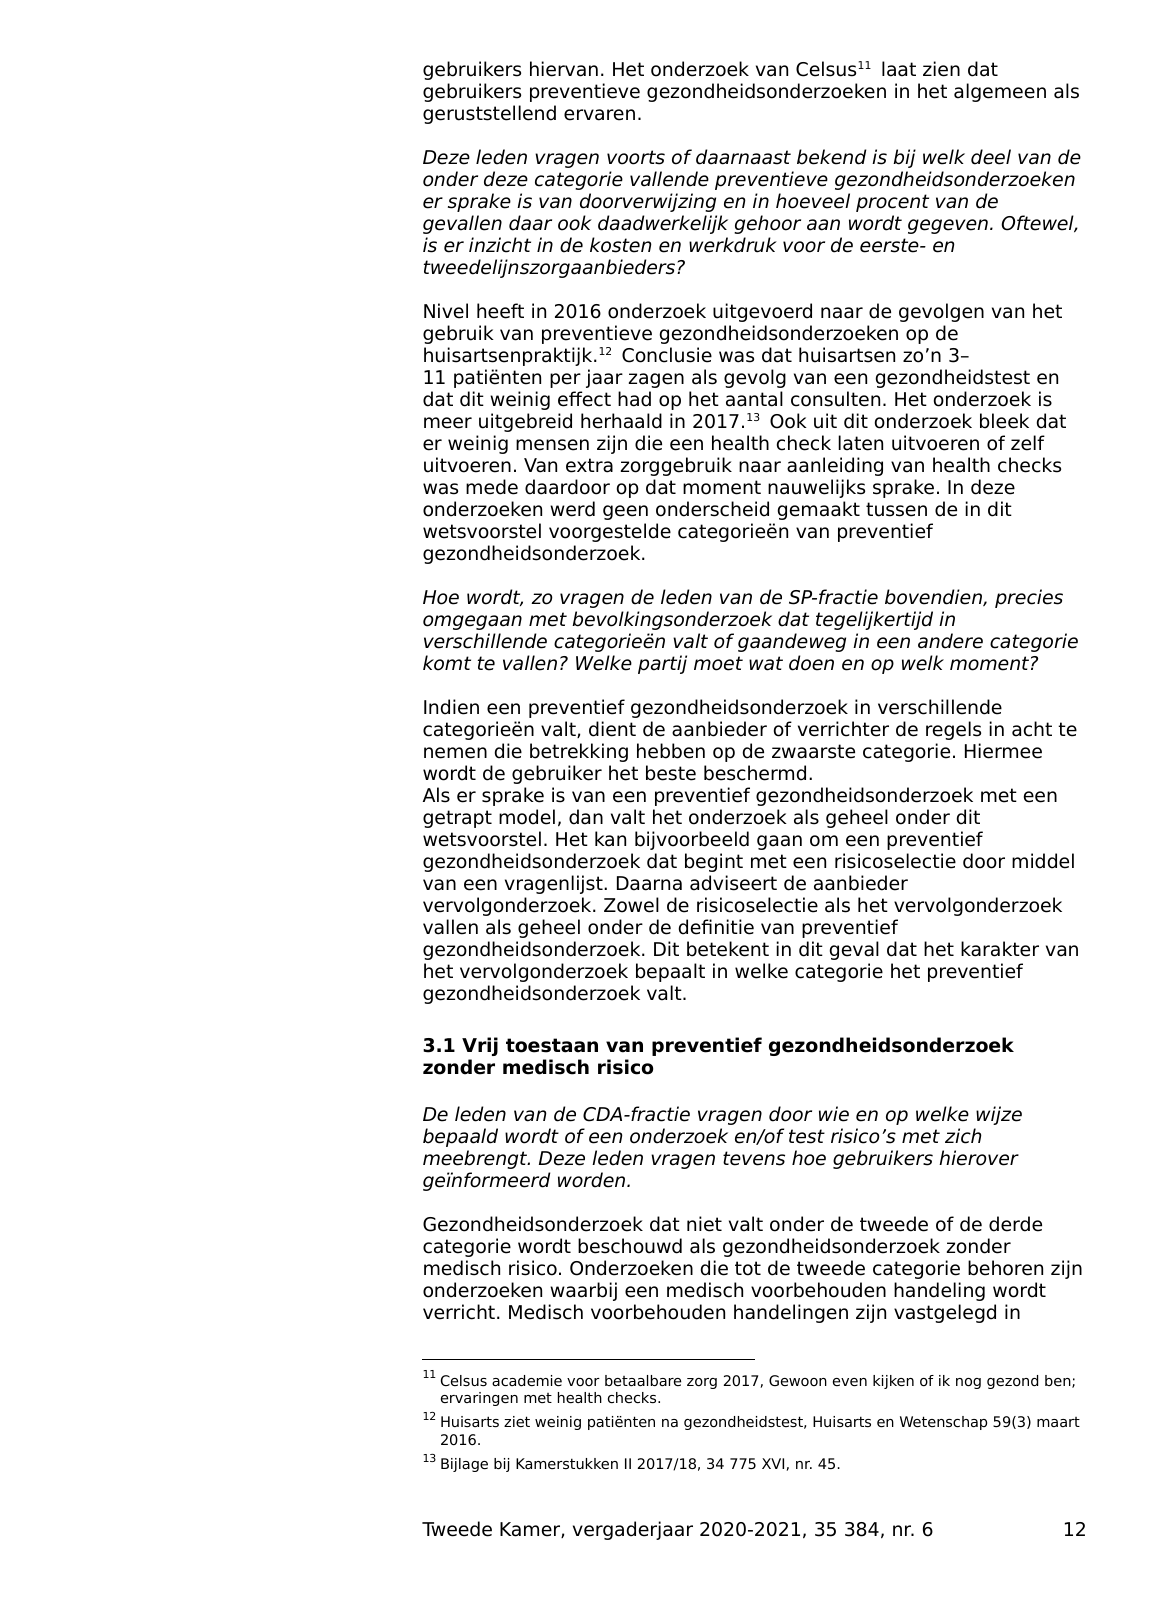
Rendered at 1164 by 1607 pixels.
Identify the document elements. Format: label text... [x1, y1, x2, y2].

text Indien een preventief gezondheidsonderzoek in verschillende categorieën valt, dient de aanbieder of verrichter de regels in acht te nemen die betrekking hebben op de zwaarste categorie. Hiermee wordt de gebruiker het beste beschermd. [422, 697, 1087, 785]
text Huisarts ziet weinig patiënten na gezondheidstest, Huisarts en Wetenschap 59(3) maart 2016. [422, 1410, 1087, 1449]
text Nivel heeft in 2016 onderzoek uitgevoerd naar de gevolgen van het gebruik van preventieve gezondheidsonderzoeken op de huisartsenpraktijk. Conclusie was dat huisartsen zo’n 3–11 patiënten per jaar zagen als gevolg van een gezondheidstest en dat dit weinig effect had op het aantal consulten. Het onderzoek is meer uitgebreid herhaald in 2017. Ook uit dit onderzoek bleek dat er weinig mensen zijn die een health check laten uitvoeren of zelf uitvoeren. Van extra zorggebruik naar aanleiding van health checks was mede daardoor op dat moment nauwelijks sprake. In deze onderzoeken werd geen onderscheid gemaakt tussen de in dit wetsvoorstel voorgestelde categorieën van preventief gezondheidsonderzoek. [422, 301, 1087, 565]
text Hoe wordt, zo vragen de leden van de SP-fractie bovendien, precies omgegaan met bevolkingsonderzoek dat tegelijkertijd in verschillende categorieën valt of gaandeweg in een andere categorie komt te vallen? Welke partij moet wat doen en op welk moment? [422, 587, 1087, 675]
text Als er sprake is van een preventief gezondheidsonderzoek met een getrapt model, dan valt het onderzoek als geheel onder dit wetsvoorstel. Het kan bijvoorbeeld gaan om een preventief gezondheidsonderzoek dat begint met een risicoselectie door middel van een vragenlijst. Daarna adviseert de aanbieder vervolgonderzoek. Zowel de risicoselectie als het vervolgonderzoek vallen als geheel onder de definitie van preventief gezondheidsonderzoek. Dit betekent in dit geval dat het karakter van het vervolgonderzoek bepaalt in welke categorie het preventief gezondheidsonderzoek valt. [422, 785, 1087, 1005]
subtitle 3.1 Vrij toestaan van preventief gezondheidsonderzoek zonder medisch risico [422, 1035, 1087, 1079]
text Celsus academie voor betaalbare zorg 2017, Gewoon even kijken of ik nog gezond ben; ervaringen met health checks. [422, 1368, 1087, 1407]
text De leden van de CDA-fractie vragen door wie en op welke wijze bepaald wordt of een onderzoek en/of test risico’s met zich meebrengt. Deze leden vragen tevens hoe gebruikers hierover geïnformeerd worden. [422, 1104, 1087, 1192]
text Bijlage bij Kamerstukken II 2017/18, 34 775 XVI, nr. 45. [422, 1452, 1087, 1474]
text Deze leden vragen voorts of daarnaast bekend is bij welk deel van de onder deze categorie vallende preventieve gezondheidsonderzoeken er sprake is van doorverwijzing en in hoeveel procent van de gevallen daar ook daadwerkelijk gehoor aan wordt gegeven. Oftewel, is er inzicht in de kosten en werkdruk voor de eerste- en tweedelijnszorgaanbieders? [422, 147, 1087, 279]
text Gezondheidsonderzoek dat niet valt onder de tweede of de derde categorie wordt beschouwd als gezondheidsonderzoek zonder medisch risico. Onderzoeken die tot de tweede categorie behoren zijn onderzoeken waarbij een medisch voorbehouden handeling wordt verricht. Medisch voorbehouden handelingen zijn vastgelegd in [422, 1214, 1087, 1324]
text gebruikers hiervan. Het onderzoek van Celsus laat zien dat gebruikers preventieve gezondheidsonderzoeken in het algemeen als geruststellend ervaren. [422, 59, 1087, 125]
